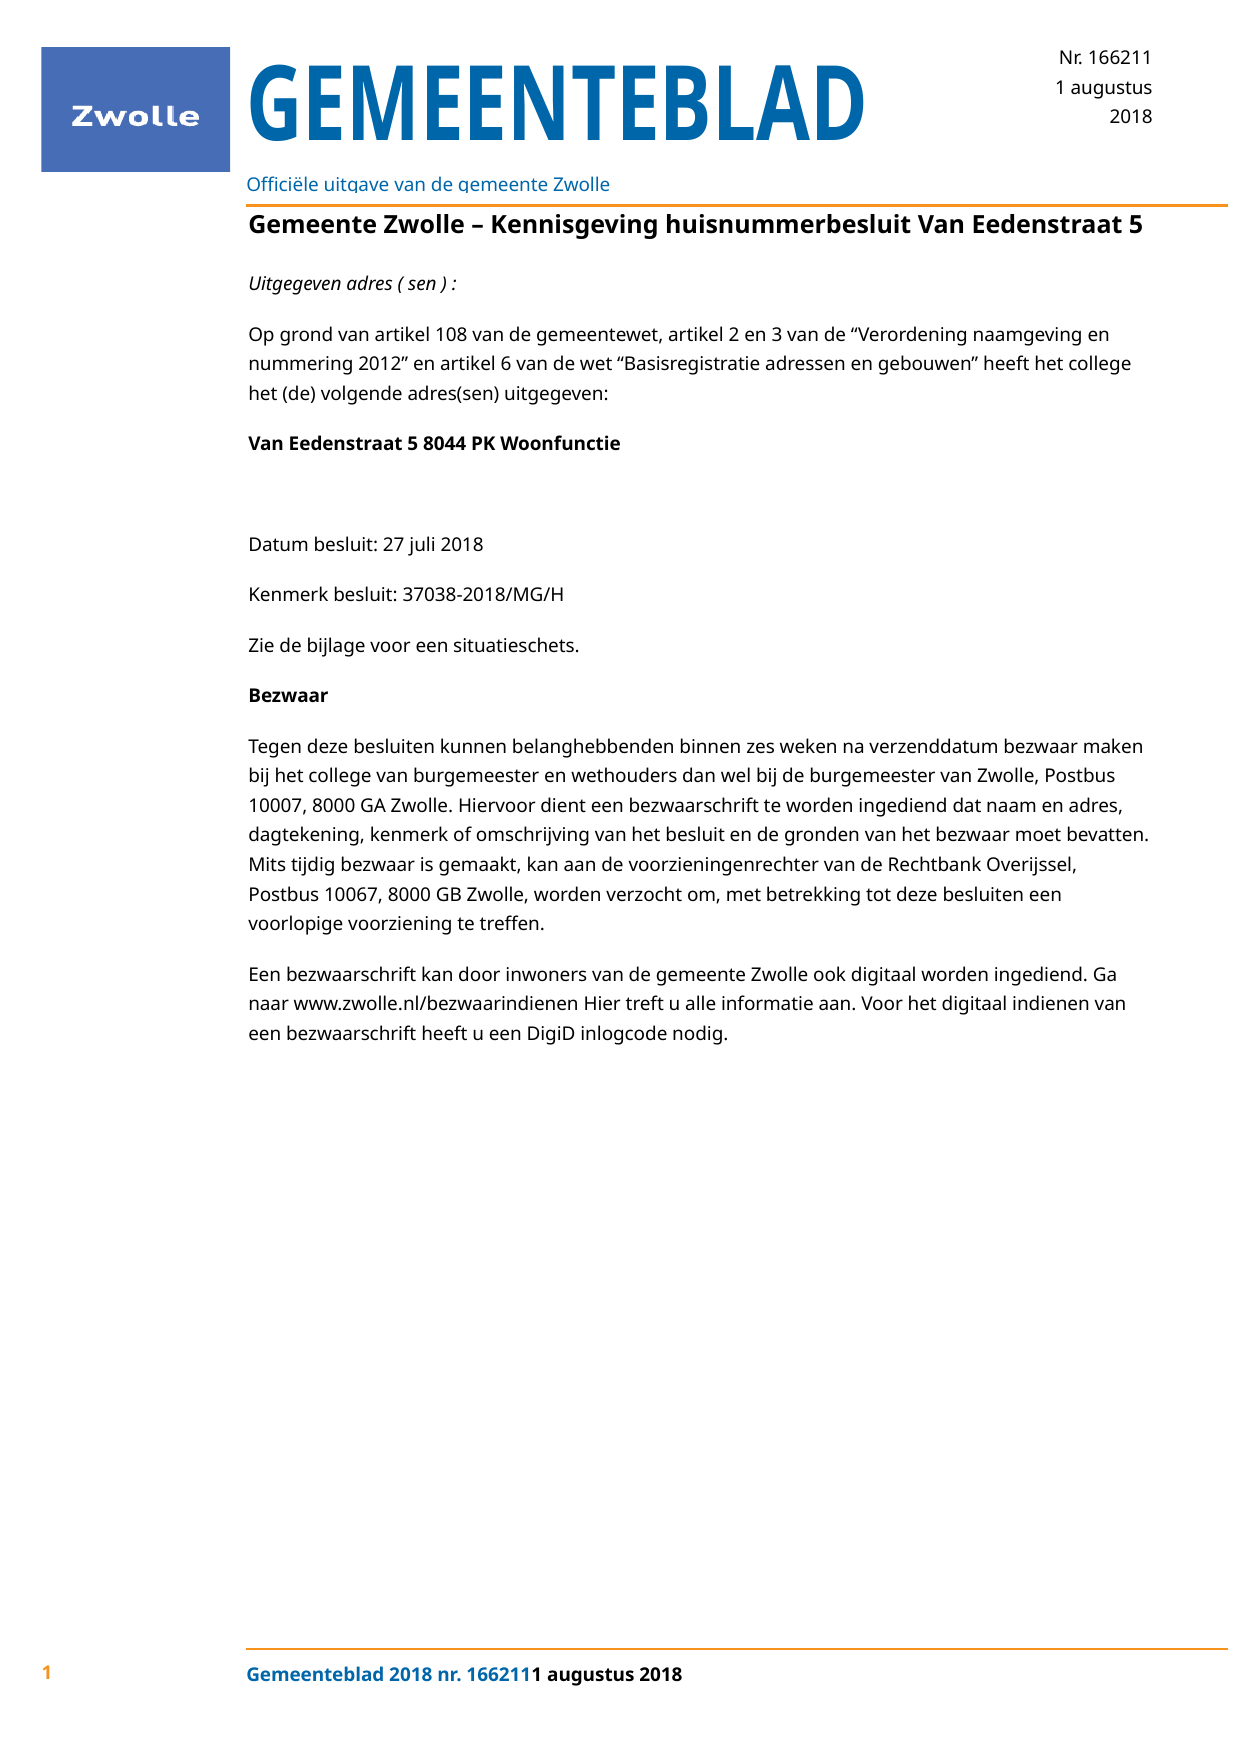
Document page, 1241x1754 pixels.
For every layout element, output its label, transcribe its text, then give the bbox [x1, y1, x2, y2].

text Op grond van artikel 108 van de gemeentewet, artikel 2 en 3 van de “Verordening naamgeving en nummering 2012” en artikel 6 van de wet “Basisregistratie adressen en gebouwen” heeft het college het (de) volgende adres(sen) uitgegeven: [248, 321, 1152, 406]
text Een bezwaarschrift kan door inwoners van de gemeente Zwolle ook digitaal worden ingediend. Ga naar www.zwolle.nl/bezwaarindienen Hier treft u alle informatie aan. Voor het digitaal indienen van een bezwaarschrift heeft u een DigiD inlogcode nodig. [248, 961, 1152, 1046]
text Kenmerk besluit: 37038-2018/MG/H [248, 582, 1152, 607]
text Datum besluit: 27 juli 2018 [248, 531, 1152, 557]
text Uitgegeven adres ( sen ) : [248, 270, 1152, 296]
text Bezwaar [248, 682, 1152, 708]
picture [41, 47, 231, 172]
text Van Eedenstraat 5 8044 PK Woonfunctie [248, 430, 1152, 456]
text Zie de bijlage voor een situatieschets. [248, 632, 1152, 658]
text Gemeente Zwolle – Kennisgeving huisnummerbesluit Van Eedenstraat 5 [248, 207, 1152, 241]
text Tegen deze besluiten kunnen belanghebbenden binnen zes weken na verzenddatum bezwaar maken bij het college van burgemeester en wethouders dan wel bij de burgemeester van Zwolle, Postbus 10007, 8000 GA Zwolle. Hiervoor dient een bezwaarschrift te worden ingediend dat naam en adres, dagtekening, kenmerk of omschrijving van het besluit en de gronden van het bezwaar moet bevatten. Mits tijdig bezwaar is gemaakt, kan aan de voorzieningenrechter van de Rechtbank Overijssel, Postbus 10067, 8000 GB Zwolle, worden verzocht om, met betrekking tot deze besluiten een voorlopige voorziening te treffen. [248, 733, 1152, 936]
